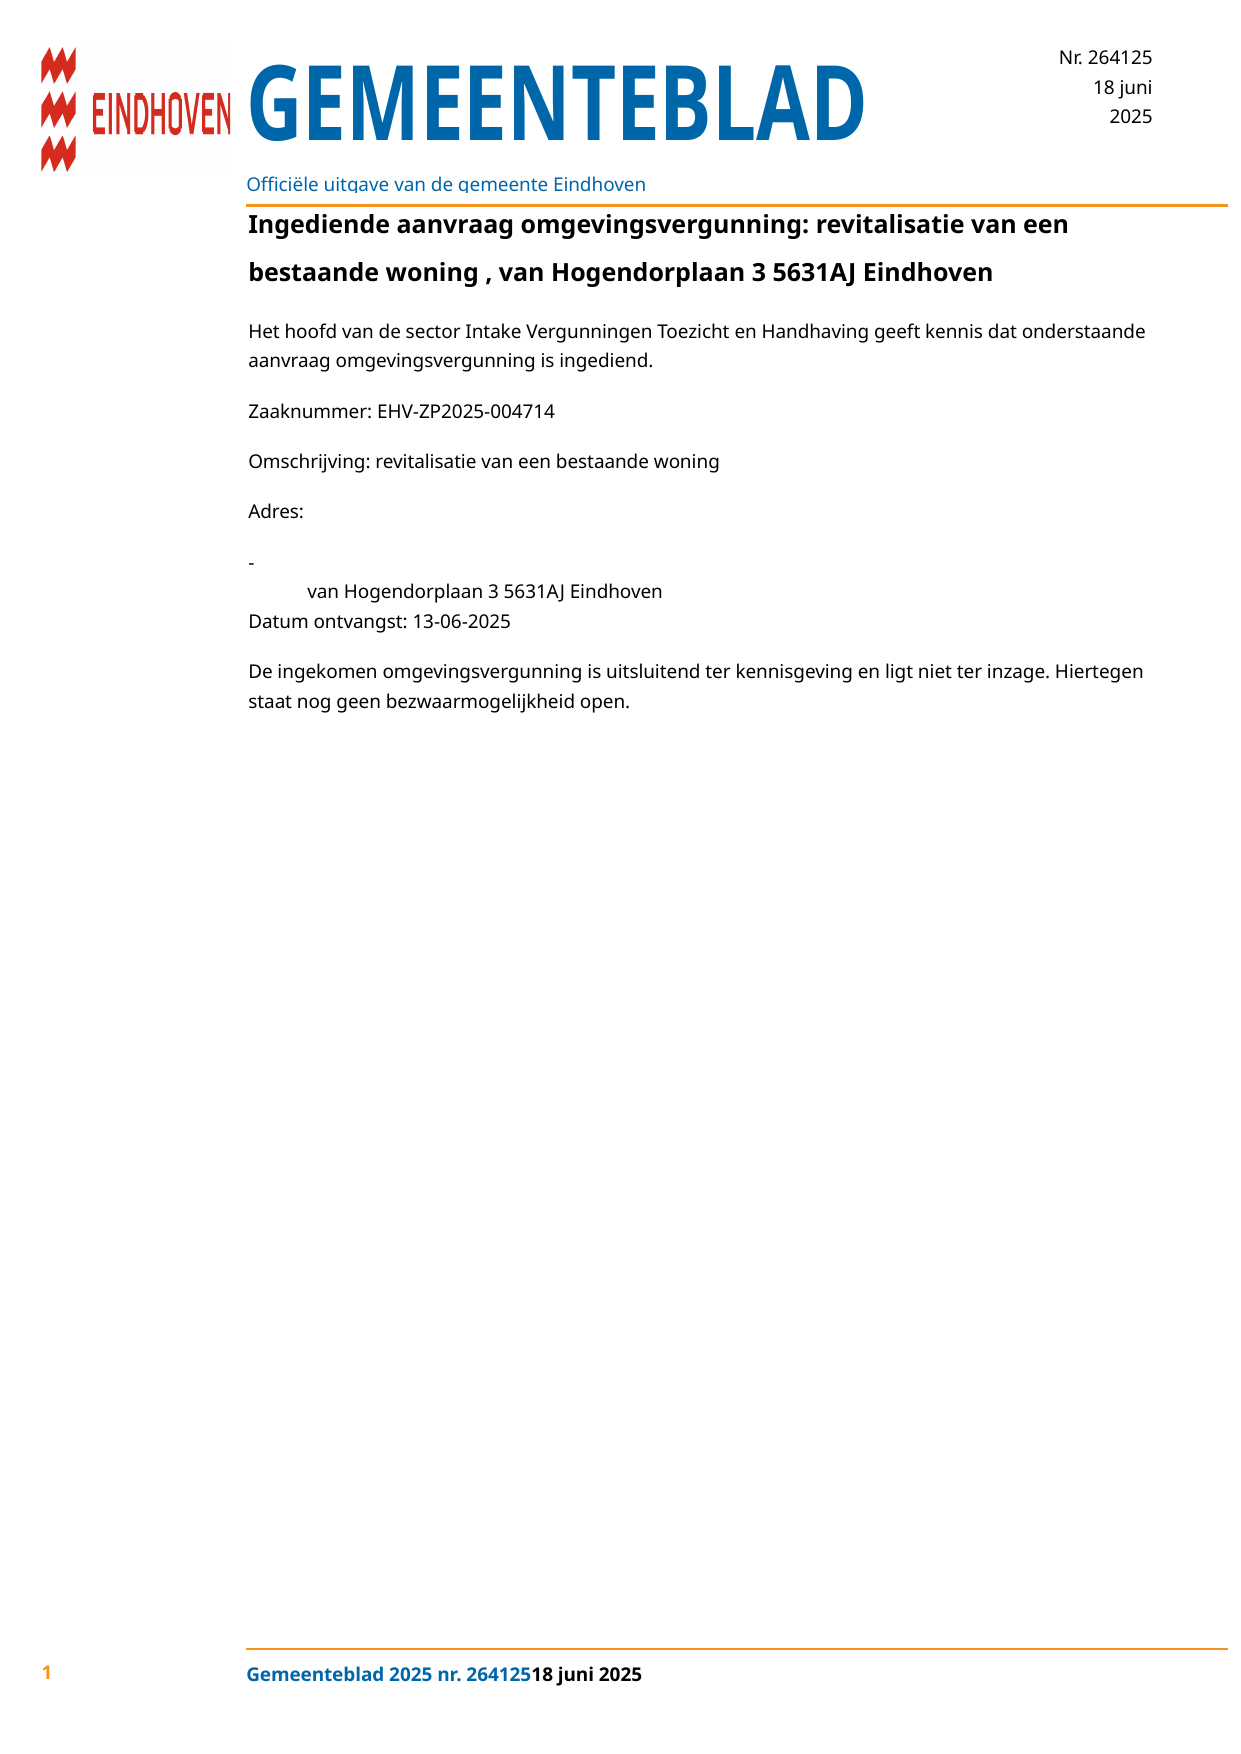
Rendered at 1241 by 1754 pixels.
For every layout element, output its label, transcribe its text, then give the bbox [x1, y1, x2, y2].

list van Hogendorplaan 3 5631AJ Eindhoven [248, 579, 1152, 604]
text Datum ontvangst: 13-06-2025 [248, 608, 1152, 634]
picture [41, 47, 231, 172]
text De ingekomen omgevingsvergunning is uitsluitend ter kennisgeving en ligt niet ter inzage. Hiertegen staat nog geen bezwaarmogelijkheid open. [248, 659, 1152, 714]
text Ingediende aanvraag omgevingsvergunning: revitalisatie van een bestaande woning , van Hogendorplaan 3 5631AJ Eindhoven [248, 207, 1152, 288]
text Omschrijving: revitalisatie van een bestaande woning [248, 448, 1152, 474]
text Zaaknummer: EHV-ZP2025-004714 [248, 398, 1152, 424]
text Het hoofd van de sector Intake Vergunningen Toezicht en Handhaving geeft kennis dat onderstaande aanvraag omgevingsvergunning is ingediend. [248, 318, 1152, 373]
text Adres: [248, 499, 1152, 524]
